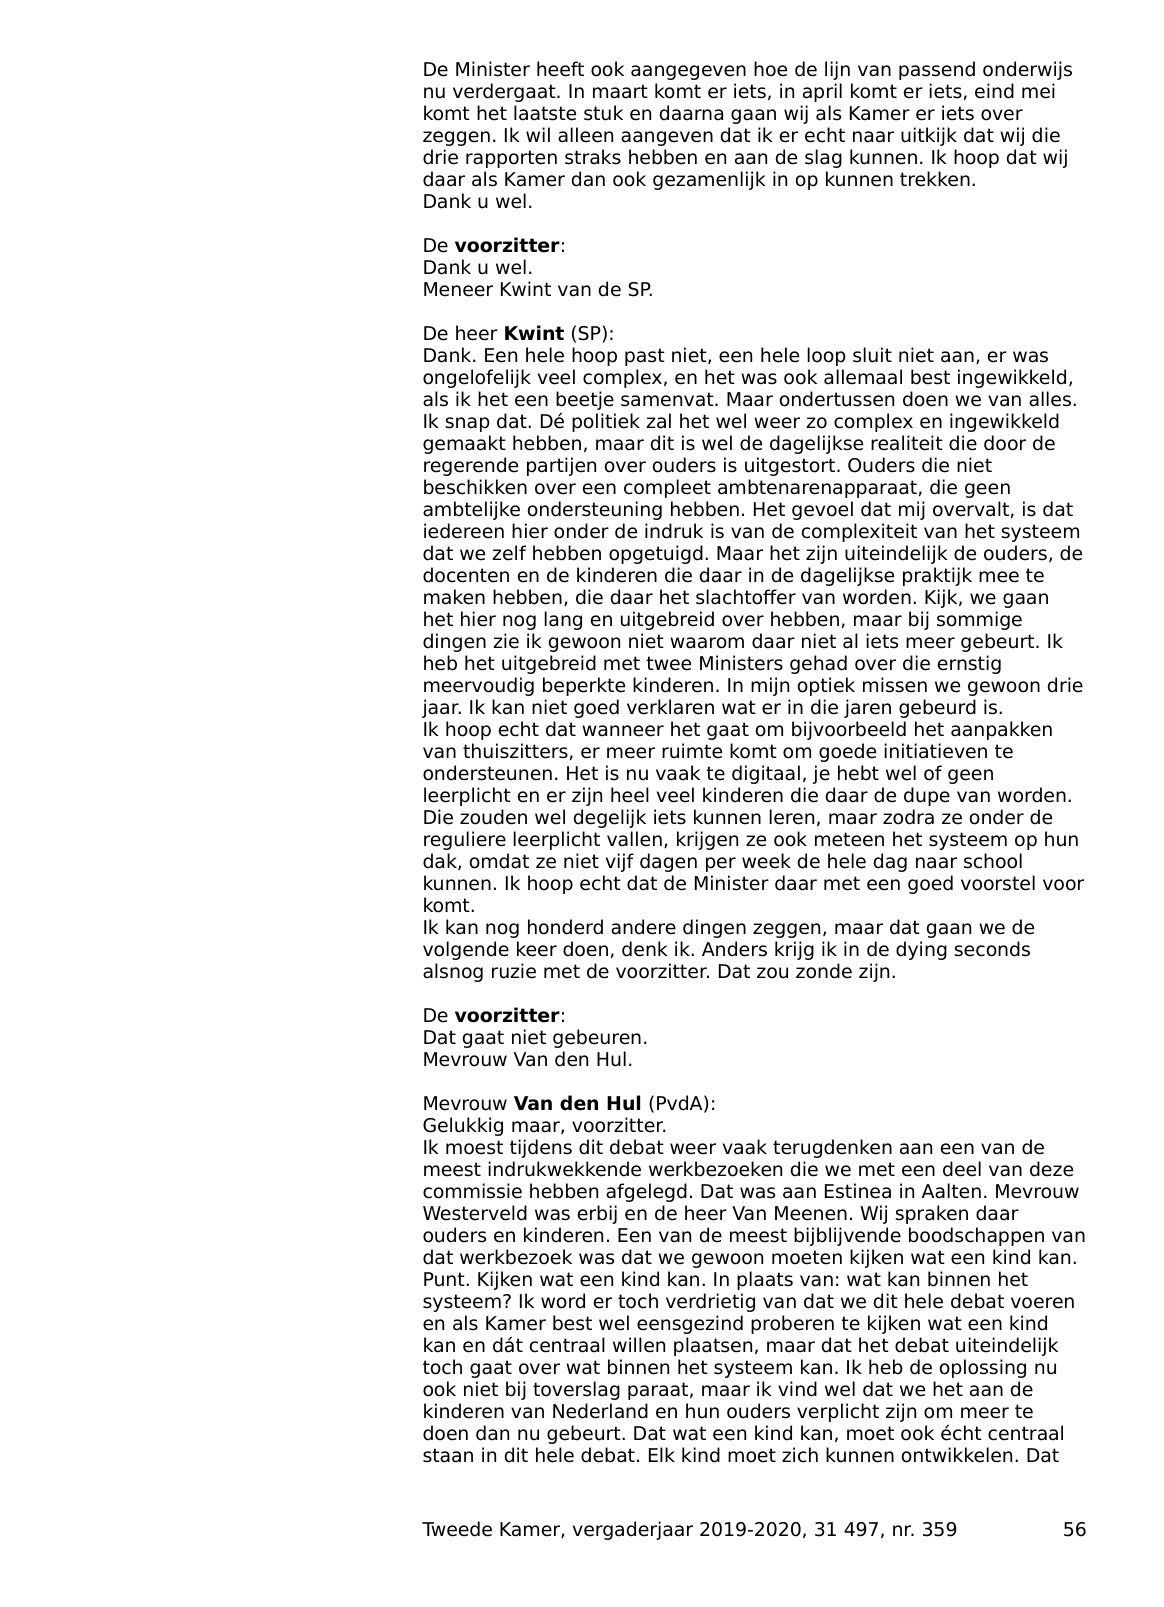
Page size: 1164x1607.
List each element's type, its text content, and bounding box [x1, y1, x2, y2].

text De voorzitter: [422, 1005, 1087, 1027]
text Dank. Een hele hoop past niet, een hele loop sluit niet aan, er was ongelofelijk veel complex, en het was ook allemaal best ingewikkeld, als ik het een beetje samenvat. Maar ondertussen doen we van alles. Ik snap dat. Dé politiek zal het wel weer zo complex en ingewikkeld gemaakt hebben, maar dit is wel de dagelijkse realiteit die door de regerende partijen over ouders is uitgestort. Ouders die niet beschikken over een compleet ambtenarenapparaat, die geen ambtelijke ondersteuning hebben. Het gevoel dat mij overvalt, is dat iedereen hier onder de indruk is van de complexiteit van het systeem dat we zelf hebben opgetuigd. Maar het zijn uiteindelijk de ouders, de docenten en de kinderen die daar in de dagelijkse praktijk mee te maken hebben, die daar het slachtoffer van worden. Kijk, we gaan het hier nog lang en uitgebreid over hebben, maar bij sommige dingen zie ik gewoon niet waarom daar niet al iets meer gebeurt. Ik heb het uitgebreid met twee Ministers gehad over die ernstig meervoudig beperkte kinderen. In mijn optiek missen we gewoon drie jaar. Ik kan niet goed verklaren wat er in die jaren gebeurd is. [422, 345, 1087, 719]
text Ik kan nog honderd andere dingen zeggen, maar dat gaan we de volgende keer doen, denk ik. Anders krijg ik in de dying seconds alsnog ruzie met de voorzitter. Dat zou zonde zijn. [422, 917, 1087, 983]
text Mevrouw Van den Hul (PvdA): [422, 1093, 1087, 1115]
text Ik moest tijdens dit debat weer vaak terugdenken aan een van de meest indrukwekkende werkbezoeken die we met een deel van deze commissie hebben afgelegd. Dat was aan Estinea in Aalten. Mevrouw Westerveld was erbij en de heer Van Meenen. Wij spraken daar ouders en kinderen. Een van de meest bijblijvende boodschappen van dat werkbezoek was dat we gewoon moeten kijken wat een kind kan. Punt. Kijken wat een kind kan. In plaats van: wat kan binnen het systeem? Ik word er toch verdrietig van dat we dit hele debat voeren en als Kamer best wel eensgezind proberen te kijken wat een kind kan en dát centraal willen plaatsen, maar dat het debat uiteindelijk toch gaat over wat binnen het systeem kan. Ik heb de oplossing nu ook niet bij toverslag paraat, maar ik vind wel dat we het aan de kinderen van Nederland en hun ouders verplicht zijn om meer te doen dan nu gebeurt. Dat wat een kind kan, moet ook écht centraal staan in dit hele debat. Elk kind moet zich kunnen ontwikkelen. Dat [422, 1137, 1087, 1467]
text Ik hoop echt dat wanneer het gaat om bijvoorbeeld het aanpakken van thuiszitters, er meer ruimte komt om goede initiatieven te ondersteunen. Het is nu vaak te digitaal, je hebt wel of geen leerplicht en er zijn heel veel kinderen die daar de dupe van worden. Die zouden wel degelijk iets kunnen leren, maar zodra ze onder de reguliere leerplicht vallen, krijgen ze ook meteen het systeem op hun dak, omdat ze niet vijf dagen per week de hele dag naar school kunnen. Ik hoop echt dat de Minister daar met een goed voorstel voor komt. [422, 719, 1087, 917]
text Dank u wel. [422, 257, 1087, 279]
text De heer Kwint (SP): [422, 323, 1087, 345]
text Mevrouw Van den Hul. [422, 1049, 1087, 1071]
text De Minister heeft ook aangegeven hoe de lijn van passend onderwijs nu verdergaat. In maart komt er iets, in april komt er iets, eind mei komt het laatste stuk en daarna gaan wij als Kamer er iets over zeggen. Ik wil alleen aangeven dat ik er echt naar uitkijk dat wij die drie rapporten straks hebben en aan de slag kunnen. Ik hoop dat wij daar als Kamer dan ook gezamenlijk in op kunnen trekken. [422, 59, 1087, 191]
text Dank u wel. [422, 191, 1087, 213]
text De voorzitter: [422, 235, 1087, 257]
text Meneer Kwint van de SP. [422, 279, 1087, 301]
text Dat gaat niet gebeuren. [422, 1027, 1087, 1049]
text Gelukkig maar, voorzitter. [422, 1115, 1087, 1137]
